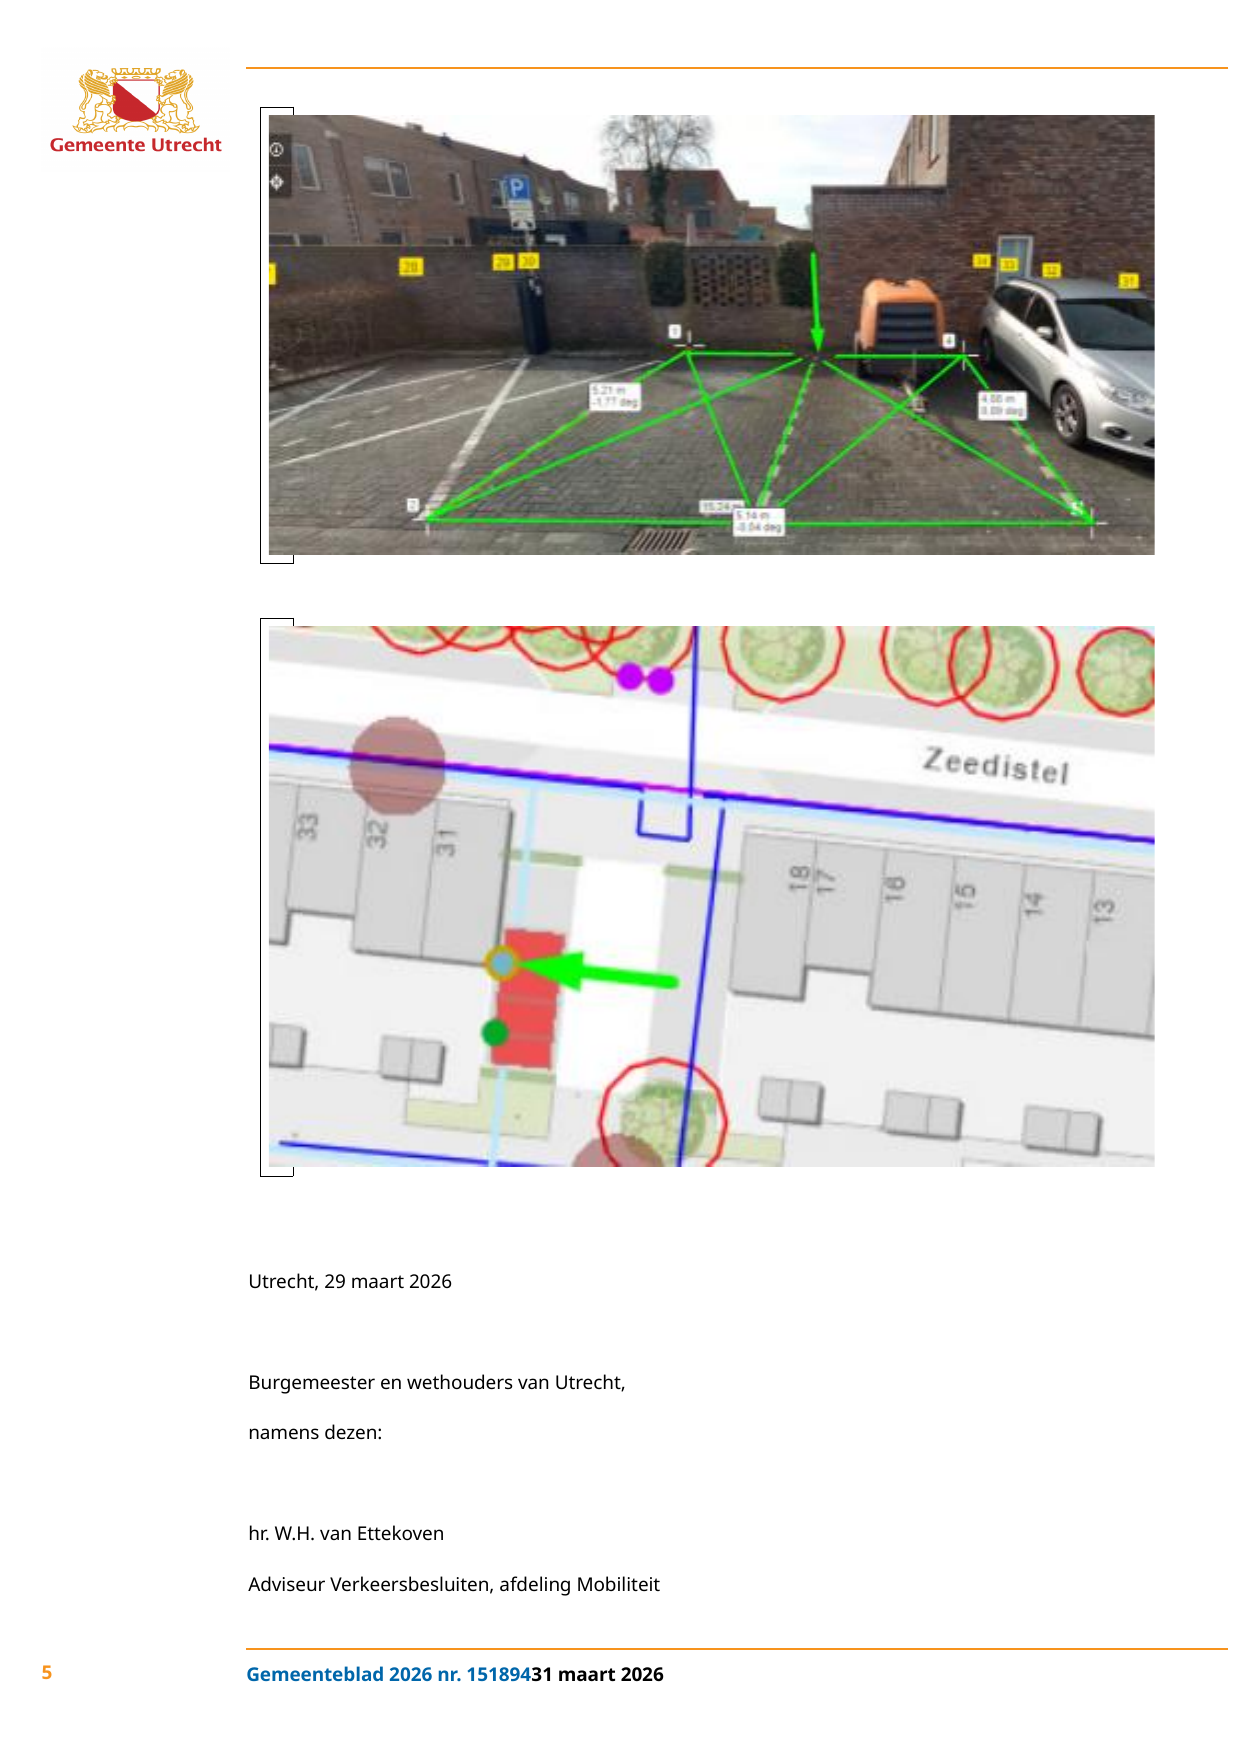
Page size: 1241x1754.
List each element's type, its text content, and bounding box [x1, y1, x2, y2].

text Adviseur Verkeersbesluiten, afdeling Mobiliteit [248, 1571, 1152, 1596]
text namens dezen: [248, 1419, 1152, 1445]
picture [268, 626, 1155, 1167]
picture [41, 47, 231, 172]
text Burgemeester en wethouders van Utrecht, [248, 1369, 1152, 1395]
text hr. W.H. van Ettekoven [248, 1520, 1152, 1546]
text Utrecht, 29 maart 2026 [248, 1268, 1152, 1294]
picture [268, 115, 1155, 555]
